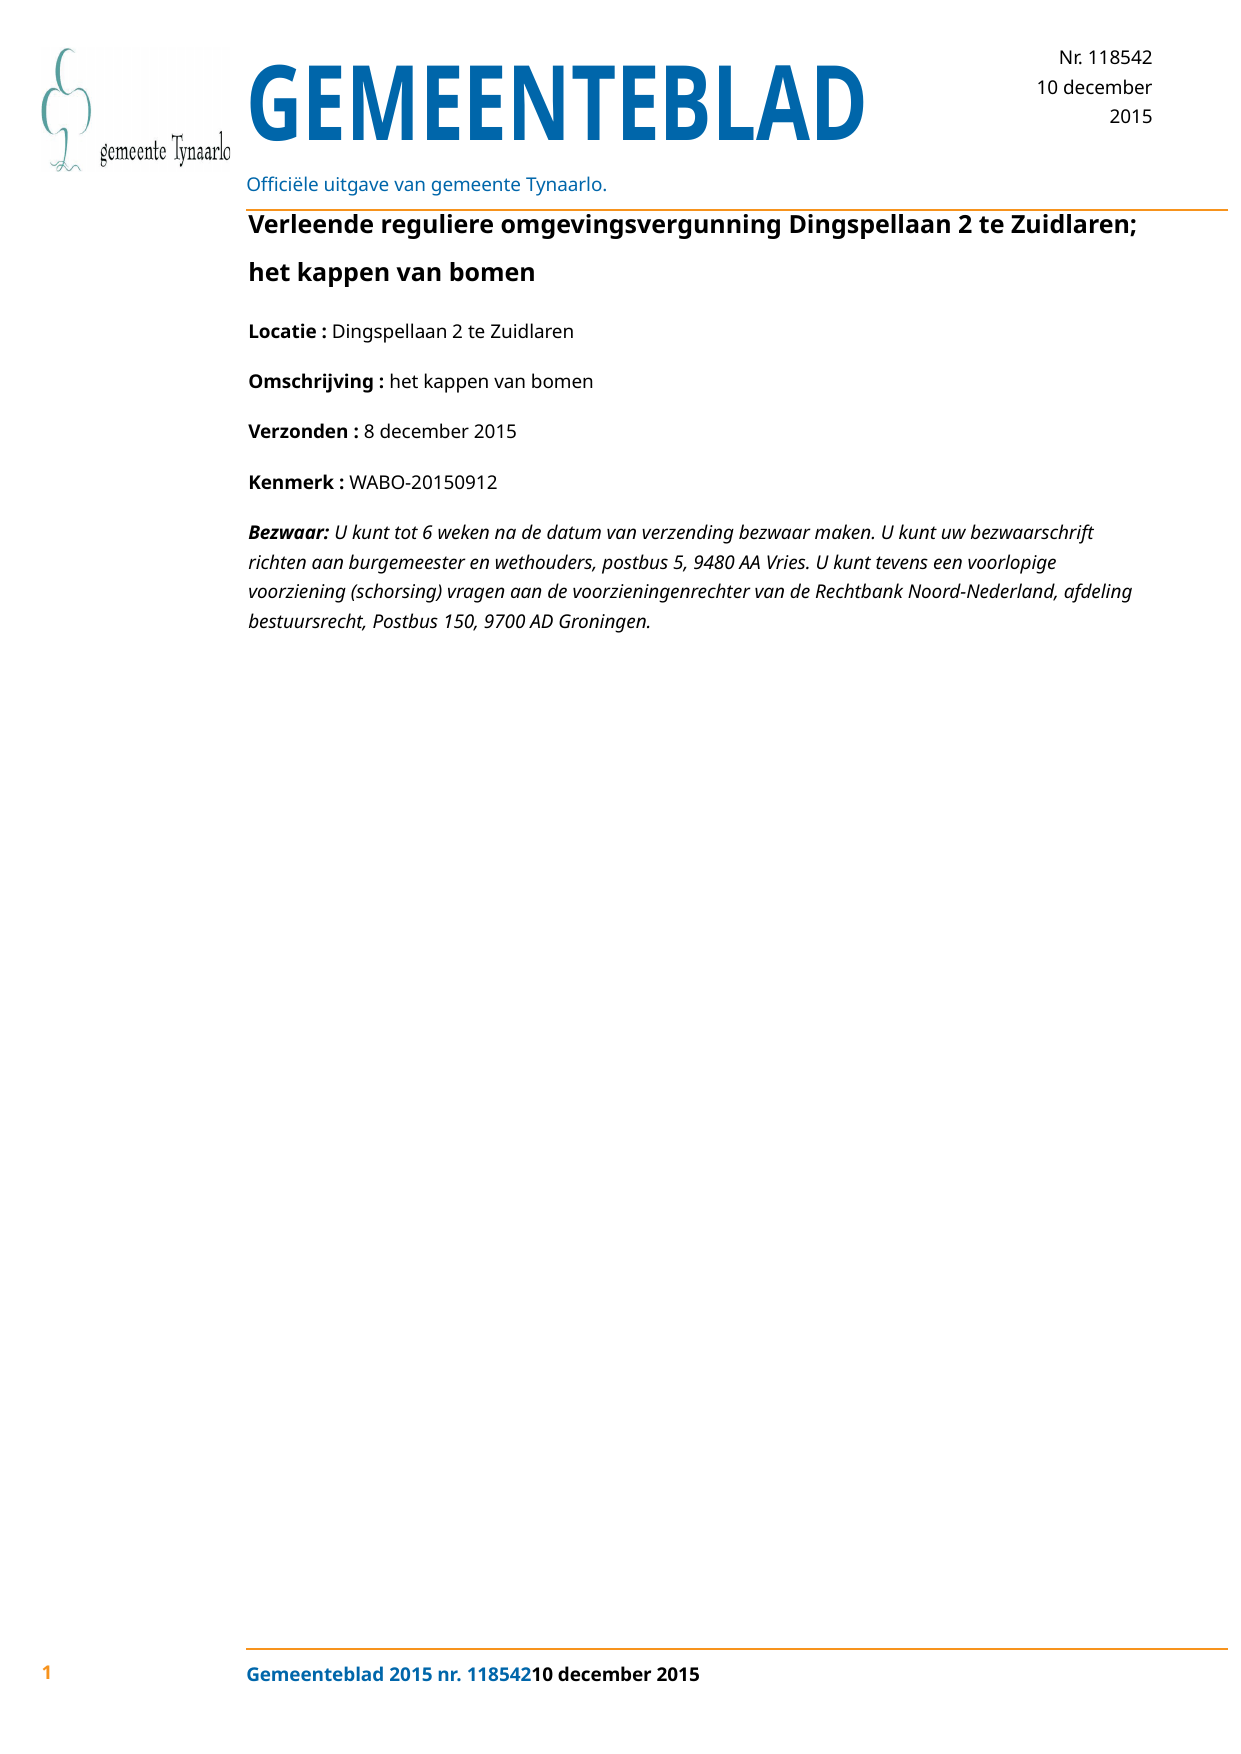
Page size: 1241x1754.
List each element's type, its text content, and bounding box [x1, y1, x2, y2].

text Kenmerk : WABO-20150912 [248, 469, 1152, 495]
picture [41, 47, 231, 172]
text Verzonden : 8 december 2015 [248, 419, 1152, 444]
text Bezwaar: U kunt tot 6 weken na de datum van verzending bezwaar maken. U kunt uw bezwaarschrift richten aan burgemeester en wethouders, postbus 5, 9480 AA Vries. U kunt tevens een voorlopige voorziening (schorsing) vragen aan de voorzieningenrechter van de Rechtbank Noord-Nederland, afdeling bestuursrecht, Postbus 150, 9700 AD Groningen. [248, 519, 1152, 634]
text Locatie : Dingspellaan 2 te Zuidlaren [248, 318, 1152, 344]
text Omschrijving : het kappen van bomen [248, 368, 1152, 394]
text Verleende reguliere omgevingsvergunning Dingspellaan 2 te Zuidlaren; het kappen van bomen [248, 211, 1152, 288]
